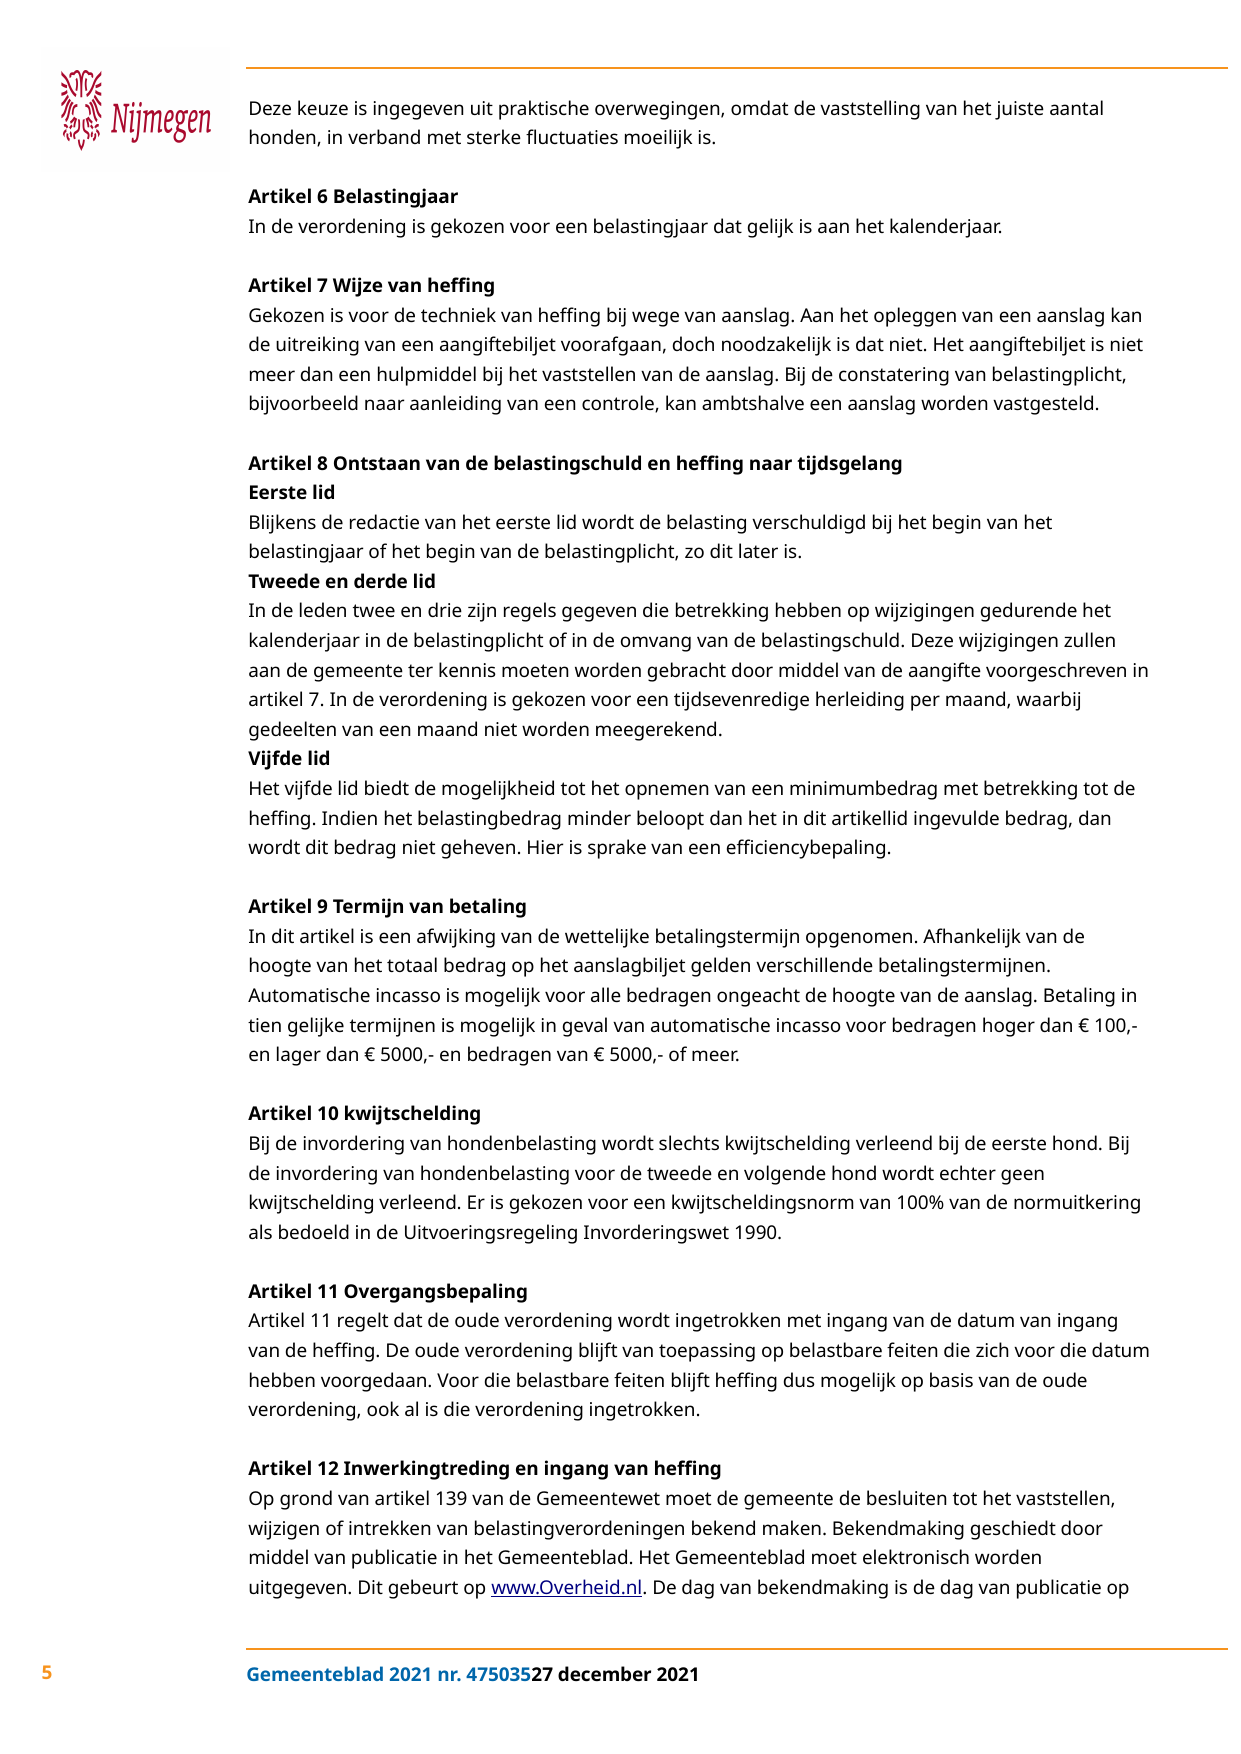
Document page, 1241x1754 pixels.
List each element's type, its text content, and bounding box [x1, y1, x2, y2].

text Tweede en derde lid [248, 568, 1152, 594]
text Vijfde lid [248, 746, 1152, 771]
text Eerste lid [248, 479, 1152, 505]
text In de leden twee en drie zijn regels gegeven die betrekking hebben op wijzigingen gedurende het kalenderjaar in de belastingplicht of in de omvang van de belastingschuld. Deze wijzigingen zullen aan de gemeente ter kennis moeten worden gebracht door middel van de aangifte voorgeschreven in artikel 7. In de verordening is gekozen voor een tijdsevenredige herleiding per maand, waarbij gedeelten van een maand niet worden meegerekend. [248, 598, 1152, 742]
text Artikel 10 kwijtschelding [248, 1101, 1152, 1126]
text In dit artikel is een afwijking van de wettelijke betalingstermijn opgenomen. Afhankelijk van de hoogte van het totaal bedrag op het aanslagbiljet gelden verschillende betalingstermijnen. Automatische incasso is mogelijk voor alle bedragen ongeacht de hoogte van de aanslag. Betaling in tien gelijke termijnen is mogelijk in geval van automatische incasso voor bedragen hoger dan € 100,- en lager dan € 5000,- en bedragen van € 5000,- of meer. [248, 923, 1152, 1067]
text Artikel 11 Overgangsbepaling [248, 1278, 1152, 1304]
text Artikel 12 Inwerkingtreding en ingang van heffing [248, 1456, 1152, 1481]
text Deze keuze is ingegeven uit praktische overwegingen, omdat de vaststelling van het juiste aantal honden, in verband met sterke fluctuaties moeilijk is. [248, 95, 1152, 150]
text Artikel 8 Ontstaan van de belastingschuld en heffing naar tijdsgelang [248, 450, 1152, 476]
text Het vijfde lid biedt de mogelijkheid tot het opnemen van een minimumbedrag met betrekking tot de heffing. Indien het belastingbedrag minder beloopt dan het in dit artikellid ingevulde bedrag, dan wordt dit bedrag niet geheven. Hier is sprake van een efficiencybepaling. [248, 775, 1152, 860]
text Gekozen is voor de techniek van heffing bij wege van aanslag. Aan het opleggen van een aanslag kan de uitreiking van een aangiftebiljet voorafgaan, doch noodzakelijk is dat niet. Het aangiftebiljet is niet meer dan een hulpmiddel bij het vaststellen van de aanslag. Bij de constatering van belastingplicht, bijvoorbeeld naar aanleiding van een controle, kan ambtshalve een aanslag worden vastgesteld. [248, 302, 1152, 416]
text Artikel 7 Wijze van heffing [248, 272, 1152, 298]
text Artikel 6 Belastingjaar [248, 183, 1152, 209]
text Artikel 9 Termijn van betaling [248, 893, 1152, 919]
text Artikel 11 regelt dat de oude verordening wordt ingetrokken met ingang van de datum van ingang van de heffing. De oude verordening blijft van toepassing op belastbare feiten die zich voor die datum hebben voorgedaan. Voor die belastbare feiten blijft heffing dus mogelijk op basis van de oude verordening, ook al is die verordening ingetrokken. [248, 1308, 1152, 1422]
text Blijkens de redactie van het eerste lid wordt de belasting verschuldigd bij het begin van het belastingjaar of het begin van de belastingplicht, zo dit later is. [248, 509, 1152, 564]
text Bij de invordering van hondenbelasting wordt slechts kwijtschelding verleend bij de eerste hond. Bij de invordering van hondenbelasting voor de tweede en volgende hond wordt echter geen kwijtschelding verleend. Er is gekozen voor een kwijtscheldingsnorm van 100% van de normuitkering als bedoeld in de Uitvoeringsregeling Invorderingswet 1990. [248, 1130, 1152, 1245]
picture [41, 47, 231, 172]
text In de verordening is gekozen voor een belastingjaar dat gelijk is aan het kalenderjaar. [248, 213, 1152, 239]
text Op grond van artikel 139 van de Gemeentewet moet de gemeente de besluiten tot het vaststellen, wijzigen of intrekken van belastingverordeningen bekend maken. Bekendmaking geschiedt door middel van publicatie in het Gemeenteblad. Het Gemeenteblad moet elektronisch worden uitgegeven. Dit gebeurt op www.Overheid.nl. De dag van bekendmaking is de dag van publicatie op [248, 1485, 1152, 1600]
